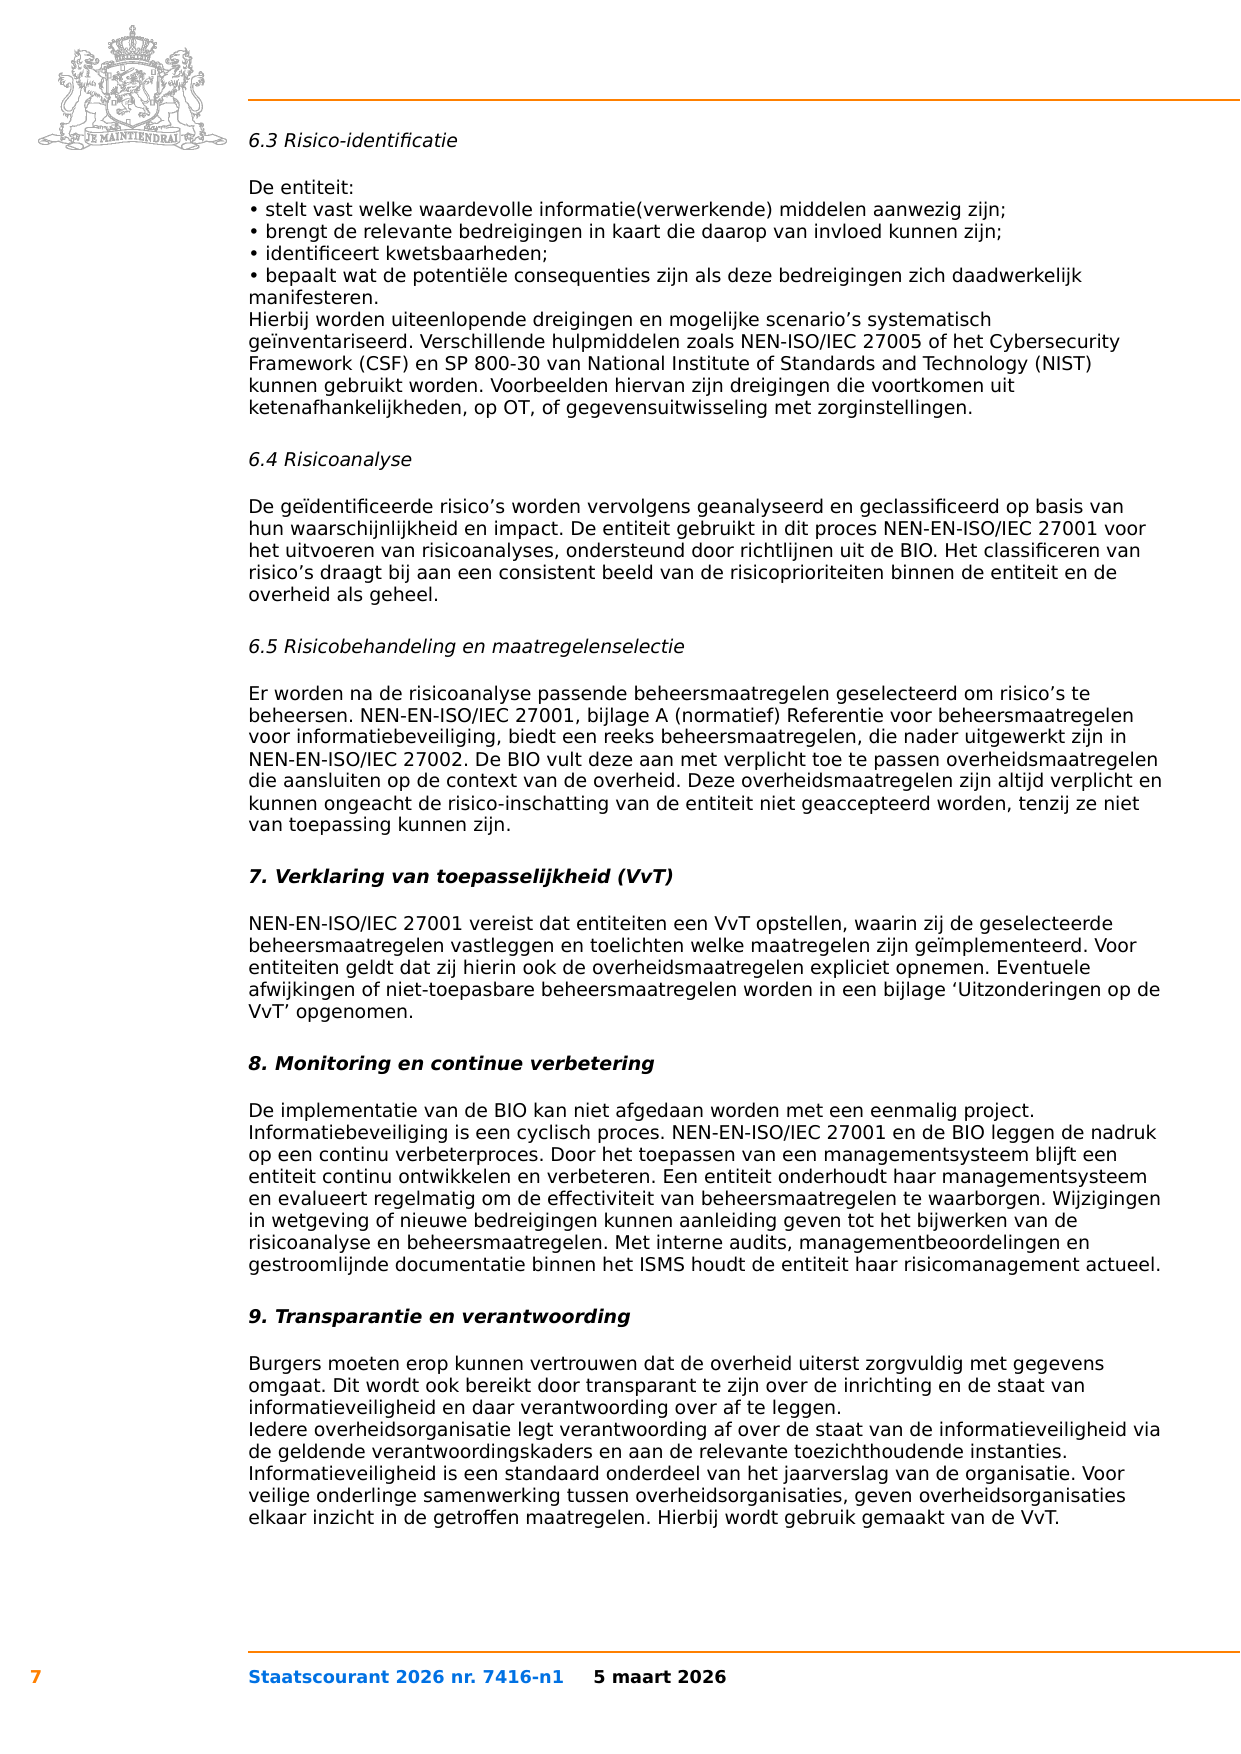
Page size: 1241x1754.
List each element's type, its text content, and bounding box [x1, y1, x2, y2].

text • brengt de relevante bedreigingen in kaart die daarop van invloed kunnen zijn; [248, 221, 1163, 243]
text Er worden na de risicoanalyse passende beheersmaatregelen geselecteerd om risico’s te beheersen. NEN-EN-ISO/IEC 27001, bijlage A (normatief) Referentie voor beheersmaatregelen voor informatiebeveiliging, biedt een reeks beheersmaatregelen, die nader uitgewerkt zijn in NEN-EN-ISO/IEC 27002. De BIO vult deze aan met verplicht toe te passen overheidsmaatregelen die aansluiten op de context van de overheid. Deze overheidsmaatregelen zijn altijd verplicht en kunnen ongeacht de risico-inschatting van de entiteit niet geaccepteerd worden, tenzij ze niet van toepassing kunnen zijn. [248, 682, 1163, 836]
text • stelt vast welke waardevolle informatie(verwerkende) middelen aanwezig zijn; [248, 199, 1163, 221]
text Iedere overheidsorganisatie legt verantwoording af over de staat van de informatieveiligheid via de geldende verantwoordingskaders en aan de relevante toezichthoudende instanties. Informatieveiligheid is een standaard onderdeel van het jaarverslag van de organisatie. Voor veilige onderlinge samenwerking tussen overheidsorganisaties, geven overheidsorganisaties elkaar inzicht in de getroffen maatregelen. Hierbij wordt gebruik gemaakt van de VvT. [248, 1419, 1163, 1529]
text • bepaalt wat de potentiële consequenties zijn als deze bedreigingen zich daadwerkelijk manifesteren. [248, 265, 1163, 309]
text De entiteit: [248, 177, 1163, 199]
text Burgers moeten erop kunnen vertrouwen dat de overheid uiterst zorgvuldig met gegevens omgaat. Dit wordt ook bereikt door transparant te zijn over de inrichting en de staat van informatieveiligheid en daar verantwoording over af te leggen. [248, 1353, 1163, 1419]
subtitle 8. Monitoring en continue verbetering [248, 1053, 1163, 1075]
picture [38, 25, 227, 150]
subtitle 7. Verklaring van toepasselijkheid (VvT) [248, 866, 1163, 888]
text • identificeert kwetsbaarheden; [248, 243, 1163, 265]
text De implementatie van de BIO kan niet afgedaan worden met een eenmalig project. Informatiebeveiliging is een cyclisch proces. NEN-EN-ISO/IEC 27001 en de BIO leggen de nadruk op een continu verbeterproces. Door het toepassen van een managementsysteem blijft een entiteit continu ontwikkelen en verbeteren. Een entiteit onderhoudt haar managementsysteem en evalueert regelmatig om de effectiviteit van beheersmaatregelen te waarborgen. Wijzigingen in wetgeving of nieuwe bedreigingen kunnen aanleiding geven tot het bijwerken van de risicoanalyse en beheersmaatregelen. Met interne audits, managementbeoordelingen en gestroomlijnde documentatie binnen het ISMS houdt de entiteit haar risicomanagement actueel. [248, 1100, 1163, 1276]
subtitle 9. Transparantie en verantwoording [248, 1306, 1163, 1328]
text Hierbij worden uiteenlopende dreigingen en mogelijke scenario’s systematisch geïnventariseerd. Verschillende hulpmiddelen zoals NEN-ISO/IEC 27005 of het Cybersecurity Framework (CSF) en SP 800-30 van National Institute of Standards and Technology (NIST) kunnen gebruikt worden. Voorbeelden hiervan zijn dreigingen die voortkomen uit ketenafhankelijkheden, op OT, of gegevensuitwisseling met zorginstellingen. [248, 309, 1163, 419]
subtitle 6.4 Risicoanalyse [248, 449, 1163, 471]
subtitle 6.5 Risicobehandeling en maatregelenselectie [248, 636, 1163, 657]
subtitle 6.3 Risico-identificatie [248, 130, 1163, 152]
text NEN-EN-ISO/IEC 27001 vereist dat entiteiten een VvT opstellen, waarin zij de geselecteerde beheersmaatregelen vastleggen en toelichten welke maatregelen zijn geïmplementeerd. Voor entiteiten geldt dat zij hierin ook de overheidsmaatregelen expliciet opnemen. Eventuele afwijkingen of niet-toepasbare beheersmaatregelen worden in een bijlage ‘Uitzonderingen op de VvT’ opgenomen. [248, 913, 1163, 1023]
text De geïdentificeerde risico’s worden vervolgens geanalyseerd en geclassificeerd op basis van hun waarschijnlijkheid en impact. De entiteit gebruikt in dit proces NEN-EN-ISO/IEC 27001 voor het uitvoeren van risicoanalyses, ondersteund door richtlijnen uit de BIO. Het classificeren van risico’s draagt bij aan een consistent beeld van de risicoprioriteiten binnen de entiteit en de overheid als geheel. [248, 496, 1163, 606]
